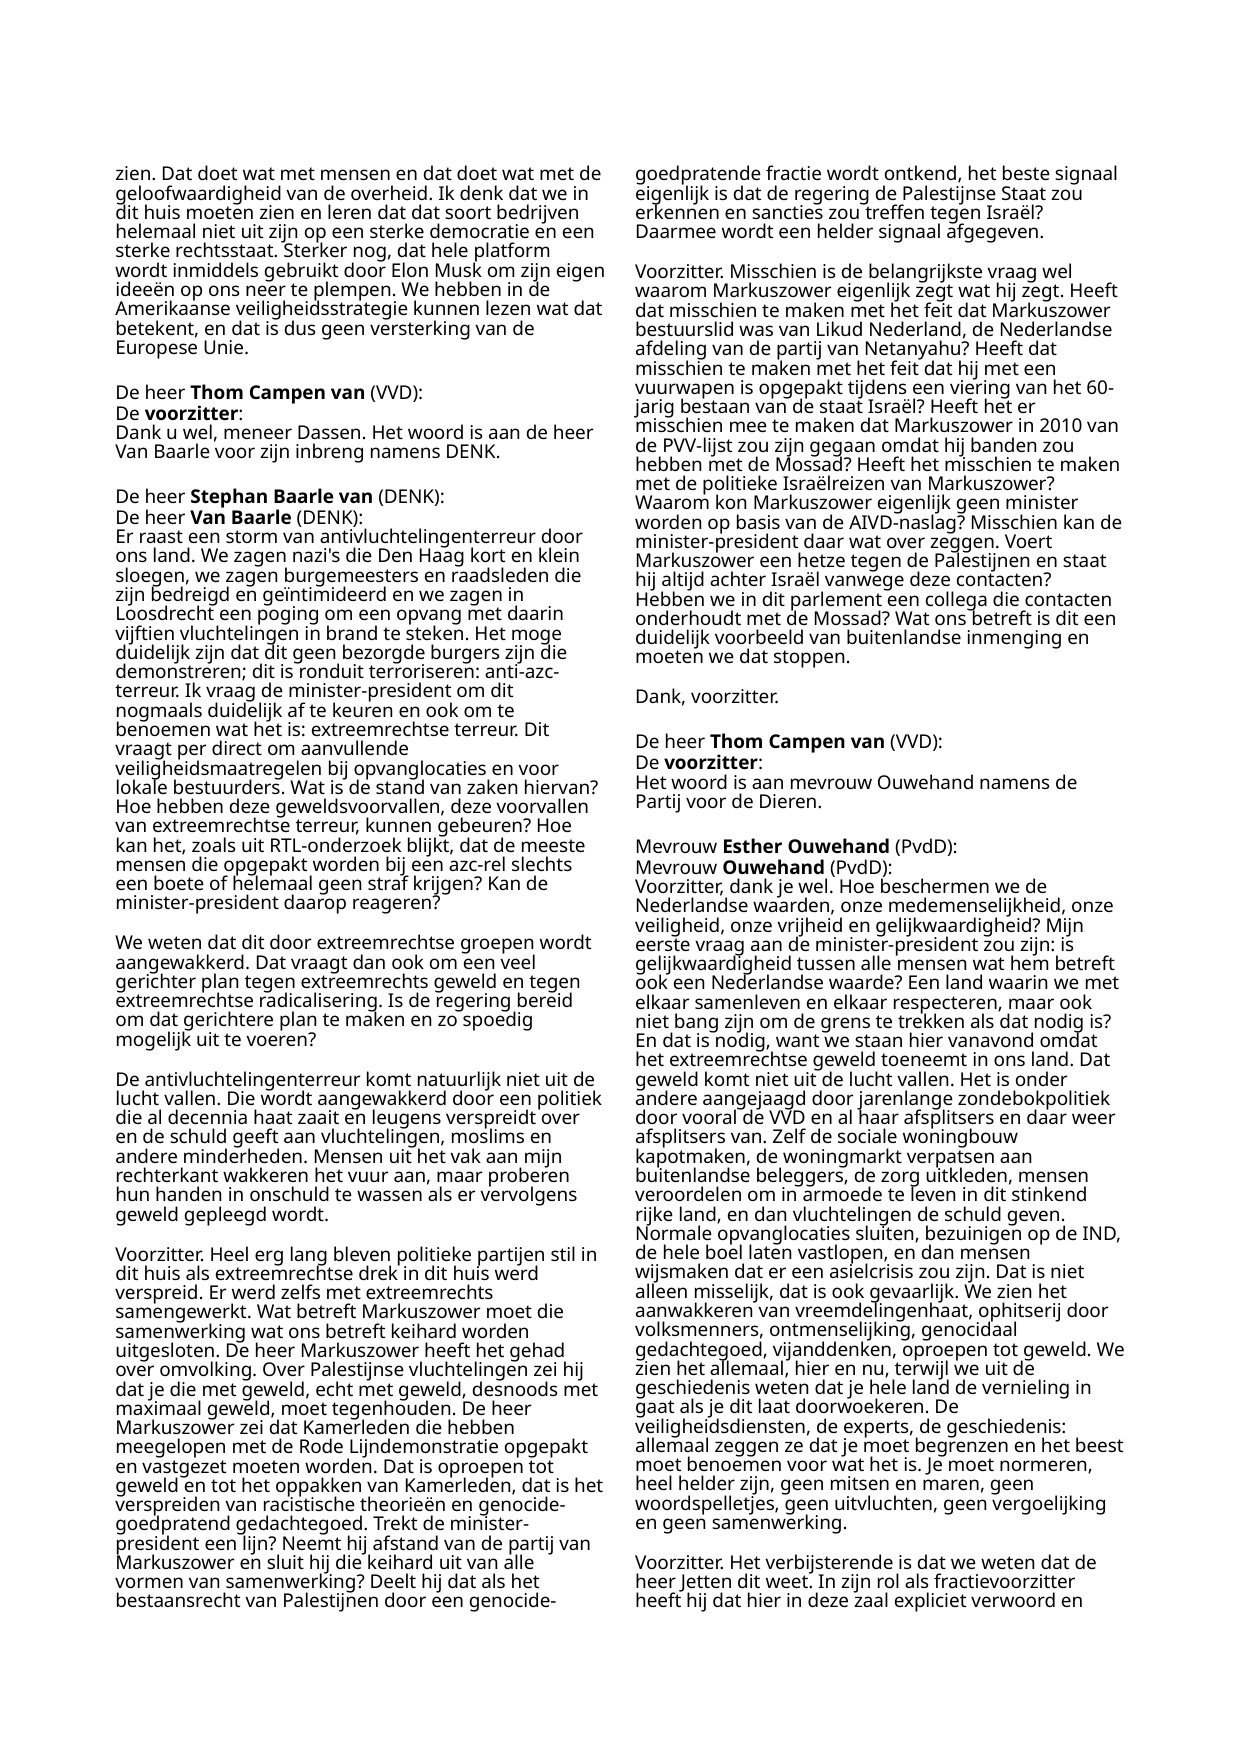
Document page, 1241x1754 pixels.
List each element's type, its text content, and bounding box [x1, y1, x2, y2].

text Er raast een storm van antivluchtelingenterreur door ons land. We zagen nazi's die Den Haag kort en klein sloegen, we zagen burgemeesters en raadsleden die zijn bedreigd en geïntimideerd en we zagen in Loosdrecht een poging om een opvang met daarin vijftien vluchtelingen in brand te steken. Het moge duidelijk zijn dat dit geen bezorgde burgers zijn die demonstreren; dit is ronduit terroriseren: anti-azc-terreur. Ik vraag de minister-president om dit nogmaals duidelijk af te keuren en ook om te benoemen wat het is: extreemrechtse terreur. Dit vraagt per direct om aanvullende veiligheidsmaatregelen bij opvanglocaties en voor lokale bestuurders. Wat is de stand van zaken hiervan? Hoe hebben deze geweldsvoorvallen, deze voorvallen van extreemrechtse terreur, kunnen gebeuren? Hoe kan het, zoals uit RTL-onderzoek blijkt, dat de meeste mensen die opgepakt worden bij een azc-rel slechts een boete of helemaal geen straf krijgen? Kan de minister-president daarop reageren? [115, 528, 605, 914]
text Het woord is aan mevrouw Ouwehand namens de Partij voor de Dieren. [635, 774, 1125, 812]
text De voorzitter: [115, 404, 605, 424]
text De voorzitter: [635, 754, 1125, 774]
text Dank, voorzitter. [635, 688, 1125, 708]
text De antivluchtelingenterreur komt natuurlijk niet uit de lucht vallen. Die wordt aangewakkerd door een politiek die al decennia haat zaait en leugens verspreidt over en de schuld geeft aan vluchtelingen, moslims en andere minderheden. Mensen uit het vak aan mijn rechterkant wakkeren het vuur aan, maar proberen hun handen in onschuld te wassen als er vervolgens geweld gepleegd wordt. [115, 1071, 605, 1225]
text We weten dat dit door extreemrechtse groepen wordt aangewakkerd. Dat vraagt dan ook om een veel gerichter plan tegen extreemrechts geweld en tegen extreemrechtse radicalisering. Is de regering bereid om dat gerichtere plan te maken en zo spoedig mogelijk uit te voeren? [115, 934, 605, 1050]
text Voorzitter, dank je wel. Hoe beschermen we de Nederlandse waarden, onze medemenselijkheid, onze veiligheid, onze vrijheid en gelijkwaardigheid? Mijn eerste vraag aan de minister-president zou zijn: is gelijkwaardigheid tussen alle mensen wat hem betreft ook een Nederlandse waarde? Een land waarin we met elkaar samenleven en elkaar respecteren, maar ook niet bang zijn om de grens te trekken als dat nodig is? En dat is nodig, want we staan hier vanavond omdat het extreemrechtse geweld toeneemt in ons land. Dat geweld komt niet uit de lucht vallen. Het is onder andere aangejaagd door jarenlange zondebokpolitiek door vooral de VVD en al haar afsplitsers en daar weer afsplitsers van. Zelf de sociale woningbouw kapotmaken, de woningmarkt verpatsen aan buitenlandse beleggers, de zorg uitkleden, mensen veroordelen om in armoede te leven in dit stinkend rijke land, en dan vluchtelingen de schuld geven. Normale opvanglocaties sluiten, bezuinigen op de IND, de hele boel laten vastlopen, en dan mensen wijsmaken dat er een asielcrisis zou zijn. Dat is niet alleen misselijk, dat is ook gevaarlijk. We zien het aanwakkeren van vreemdelingenhaat, ophitserij door volksmenners, ontmenselijking, genocidaal gedachtegoed, vijanddenken, oproepen tot geweld. We zien het allemaal, hier en nu, terwijl we uit de geschiedenis weten dat je hele land de vernieling in gaat als je dit laat doorwoekeren. De veiligheidsdiensten, de experts, de geschiedenis: allemaal zeggen ze dat je moet begrenzen en het beest moet benoemen voor wat het is. Je moet normeren, heel helder zijn, geen mitsen en maren, geen woordspelletjes, geen uitvluchten, geen vergoelijking en geen samenwerking. [635, 878, 1125, 1533]
text Mevrouw Esther Ouwehand (PvdD): [635, 833, 1125, 859]
text Voorzitter. Misschien is de belangrijkste vraag wel waarom Markuszower eigenlijk zegt wat hij zegt. Heeft dat misschien te maken met het feit dat Markuszower bestuurslid was van Likud Nederland, de Nederlandse afdeling van de partij van Netanyahu? Heeft dat misschien te maken met het feit dat hij met een vuurwapen is opgepakt tijdens een viering van het 60-jarig bestaan van de staat Israël? Heeft het er misschien mee te maken dat Markuszower in 2010 van de PVV-lijst zou zijn gegaan omdat hij banden zou hebben met de Mossad? Heeft het misschien te maken met de politieke Israëlreizen van Markuszower? Waarom kon Markuszower eigenlijk geen minister worden op basis van de AIVD-naslag? Misschien kan de minister-president daar wat over zeggen. Voert Markuszower een hetze tegen de Palestijnen en staat hij altijd achter Israël vanwege deze contacten? Hebben we in dit parlement een collega die contacten onderhoudt met de Mossad? Wat ons betreft is dit een duidelijk voorbeeld van buitenlandse inmenging en moeten we dat stoppen. [635, 263, 1125, 668]
text De heer Stephan Baarle van (DENK): [115, 483, 605, 509]
text Voorzitter. Het verbijsterende is dat we weten dat de heer Jetten dit weet. In zijn rol als fractievoorzitter heeft hij dat hier in deze zaal expliciet verwoord en [635, 1554, 1125, 1612]
text De heer Thom Campen van (VVD): [115, 379, 605, 404]
text Dank u wel, meneer Dassen. Het woord is aan de heer Van Baarle voor zijn inbreng namens DENK. [115, 424, 605, 462]
text De heer Thom Campen van (VVD): [635, 729, 1125, 754]
text De heer Van Baarle (DENK): [115, 509, 605, 528]
text Voorzitter. Heel erg lang bleven politieke partijen stil in dit huis als extreemrechtse drek in dit huis werd verspreid. Er werd zelfs met extreemrechts samengewerkt. Wat betreft Markuszower moet die samenwerking wat ons betreft keihard worden uitgesloten. De heer Markuszower heeft het gehad over omvolking. Over Palestijnse vluchtelingen zei hij dat je die met geweld, echt met geweld, desnoods met maximaal geweld, moet tegenhouden. De heer Markuszower zei dat Kamerleden die hebben meegelopen met de Rode Lijndemonstratie opgepakt en vastgezet moeten worden. Dat is oproepen tot geweld en tot het oppakken van Kamerleden, dat is het verspreiden van racistische theorieën en genocide-goedpratend gedachtegoed. Trekt de minister-president een lijn? Neemt hij afstand van de partij van Markuszower en sluit hij die keihard uit van alle vormen van samenwerking? Deelt hij dat als het bestaansrecht van Palestijnen door een genocide- [115, 1246, 605, 1612]
text zien. Dat doet wat met mensen en dat doet wat met de geloofwaardigheid van de overheid. Ik denk dat we in dit huis moeten zien en leren dat dat soort bedrijven helemaal niet uit zijn op een sterke democratie en een sterke rechtsstaat. Sterker nog, dat hele platform wordt inmiddels gebruikt door Elon Musk om zijn eigen ideeën op ons neer te plempen. We hebben in de Amerikaanse veiligheidsstrategie kunnen lezen wat dat betekent, en dat is dus geen versterking van de Europese Unie. [115, 165, 605, 358]
text goedpratende fractie wordt ontkend, het beste signaal eigenlijk is dat de regering de Palestijnse Staat zou erkennen en sancties zou treffen tegen Israël? Daarmee wordt een helder signaal afgegeven. [635, 165, 1125, 242]
text Mevrouw Ouwehand (PvdD): [635, 859, 1125, 878]
